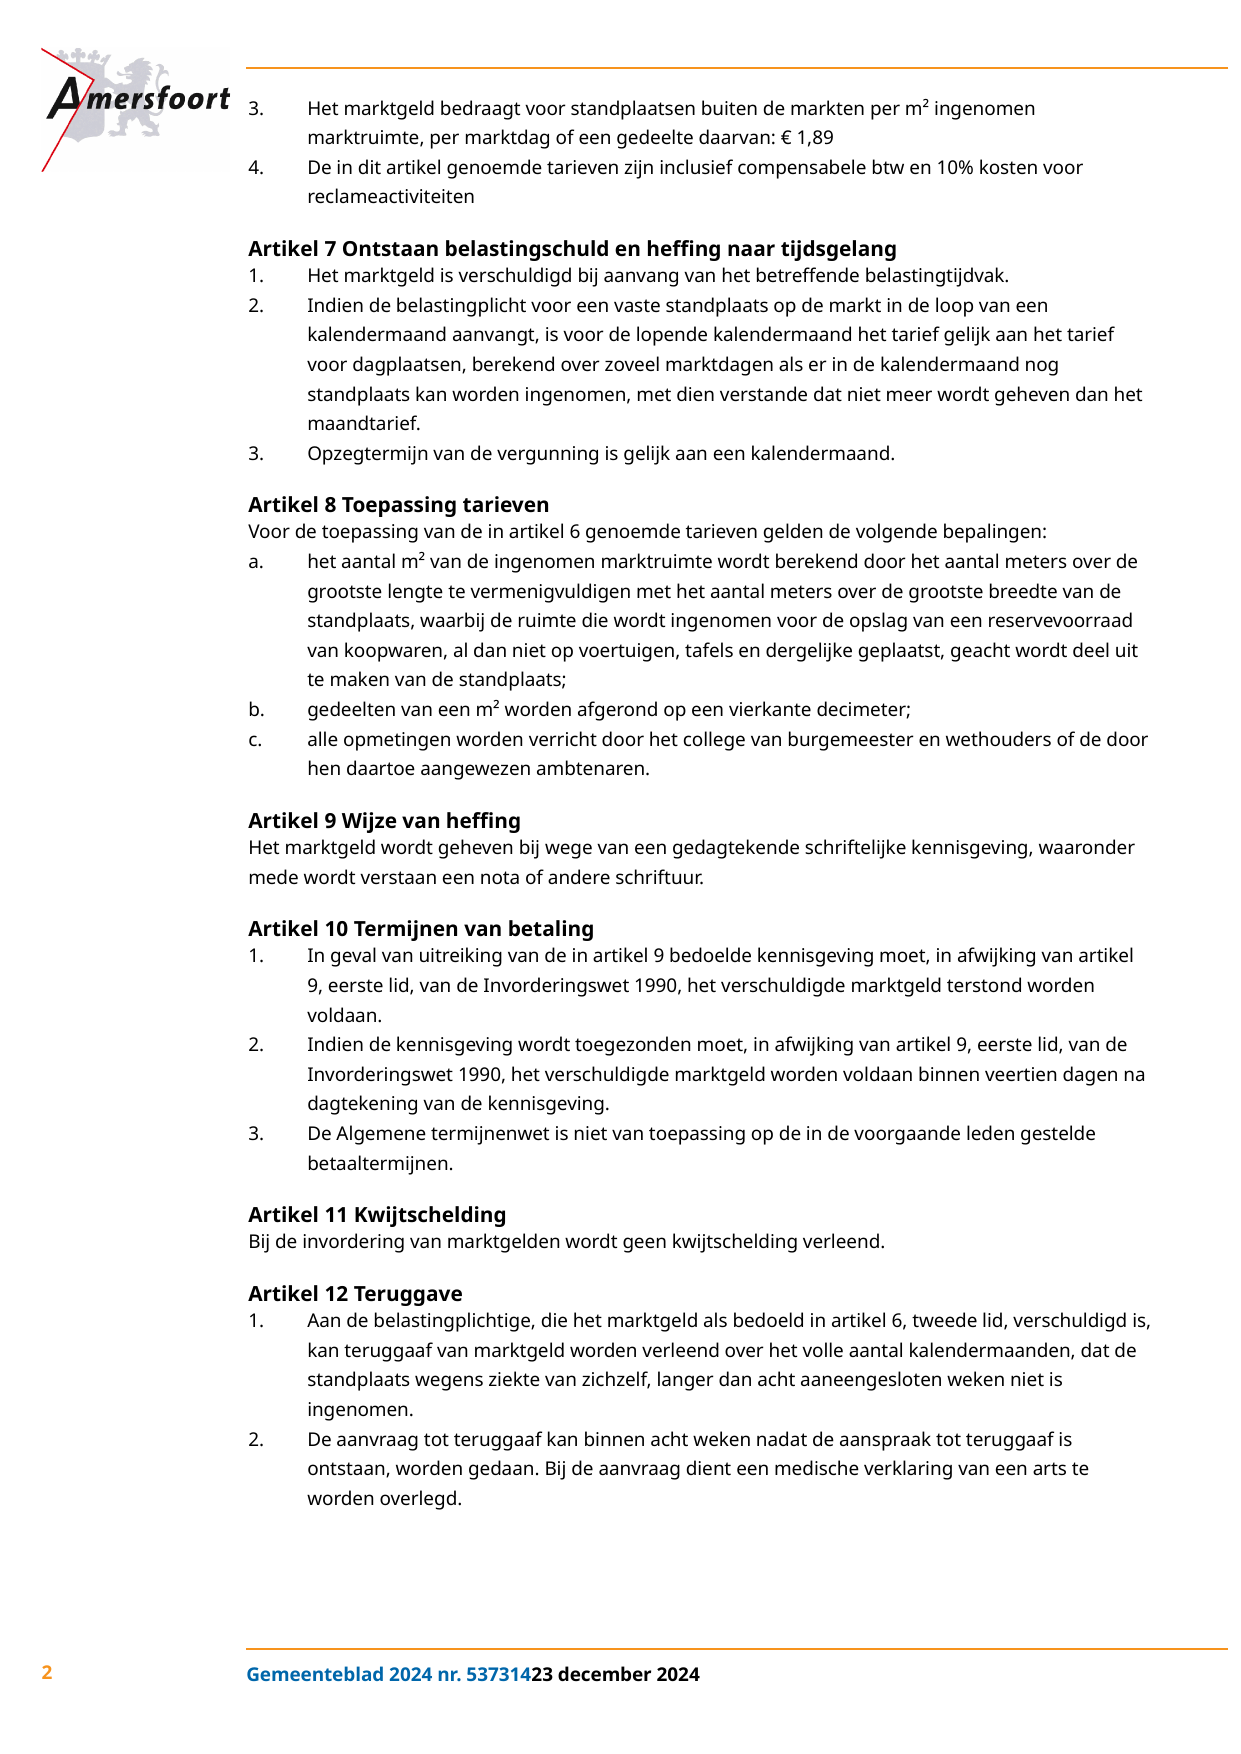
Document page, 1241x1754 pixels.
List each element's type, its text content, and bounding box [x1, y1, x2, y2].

picture [41, 47, 231, 172]
list In geval van uitreiking van de in artikel 9 bedoelde kennisgeving moet, in afwijking van artikel 9, eerste lid, van de Invorderingswet 1990, het verschuldigde marktgeld terstond worden voldaan. [248, 943, 1152, 1028]
list Het marktgeld is verschuldigd bij aanvang van het betreffende belastingtijdvak. [248, 262, 1152, 288]
text Artikel 12 Teruggave [248, 1279, 1152, 1307]
list het aantal m² van de ingenomen marktruimte wordt berekend door het aantal meters over de grootste lengte te vermenigvuldigen met het aantal meters over de grootste breedte van de standplaats, waarbij de ruimte die wordt ingenomen voor de opslag van een reservevoorraad van koopwaren, al dan niet op voertuigen, tafels en dergelijke geplaatst, geacht wordt deel uit te maken van de standplaats; [248, 548, 1152, 692]
list Indien de kennisgeving wordt toegezonden moet, in afwijking van artikel 9, eerste lid, van de Invorderingswet 1990, het verschuldigde marktgeld worden voldaan binnen veertien dagen na dagtekening van de kennisgeving. [248, 1031, 1152, 1116]
list Opzegtermijn van de vergunning is gelijk aan een kalendermaand. [248, 440, 1152, 466]
list Indien de belastingplicht voor een vaste standplaats op de markt in de loop van een kalendermaand aanvangt, is voor de lopende kalendermaand het tarief gelijk aan het tarief voor dagplaatsen, berekend over zoveel marktdagen als er in de kalendermaand nog standplaats kan worden ingenomen, met dien verstande dat niet meer wordt geheven dan het maandtarief. [248, 292, 1152, 436]
list Het marktgeld bedraagt voor standplaatsen buiten de markten per m² ingenomen marktruimte, per marktdag of een gedeelte daarvan: € 1,89 [248, 95, 1152, 150]
text Voor de toepassing van de in artikel 6 genoemde tarieven gelden de volgende bepalingen: [248, 519, 1152, 544]
text Het marktgeld wordt geheven bij wege van een gedagtekende schriftelijke kennisgeving, waaronder mede wordt verstaan een nota of andere schriftuur. [248, 834, 1152, 889]
list gedeelten van een m² worden afgerond op een vierkante decimeter; [248, 696, 1152, 722]
list De in dit artikel genoemde tarieven zijn inclusief compensabele btw en 10% kosten voor reclameactiviteiten [248, 154, 1152, 209]
text Artikel 11 Kwijtschelding [248, 1200, 1152, 1229]
list De Algemene termijnenwet is niet van toepassing op de in de voorgaande leden gestelde betaaltermijnen. [248, 1120, 1152, 1176]
list De aanvraag tot teruggaaf kan binnen acht weken nadat de aanspraak tot teruggaaf is ontstaan, worden gedaan. Bij de aanvraag dient een medische verklaring van een arts te worden overlegd. [248, 1426, 1152, 1511]
text Artikel 7 Ontstaan belastingschuld en heffing naar tijdsgelang [248, 234, 1152, 262]
text Artikel 9 Wijze van heffing [248, 806, 1152, 834]
text Artikel 8 Toepassing tarieven [248, 490, 1152, 519]
list Aan de belastingplichtige, die het marktgeld als bedoeld in artikel 6, tweede lid, verschuldigd is, kan teruggaaf van marktgeld worden verleend over het volle aantal kalendermaanden, dat de standplaats wegens ziekte van zichzelf, langer dan acht aaneengesloten weken niet is ingenomen. [248, 1307, 1152, 1422]
text Bij de invordering van marktgelden wordt geen kwijtschelding verleend. [248, 1229, 1152, 1254]
text Artikel 10 Termijnen van betaling [248, 914, 1152, 943]
list alle opmetingen worden verricht door het college van burgemeester en wethouders of de door hen daartoe aangewezen ambtenaren. [248, 726, 1152, 781]
